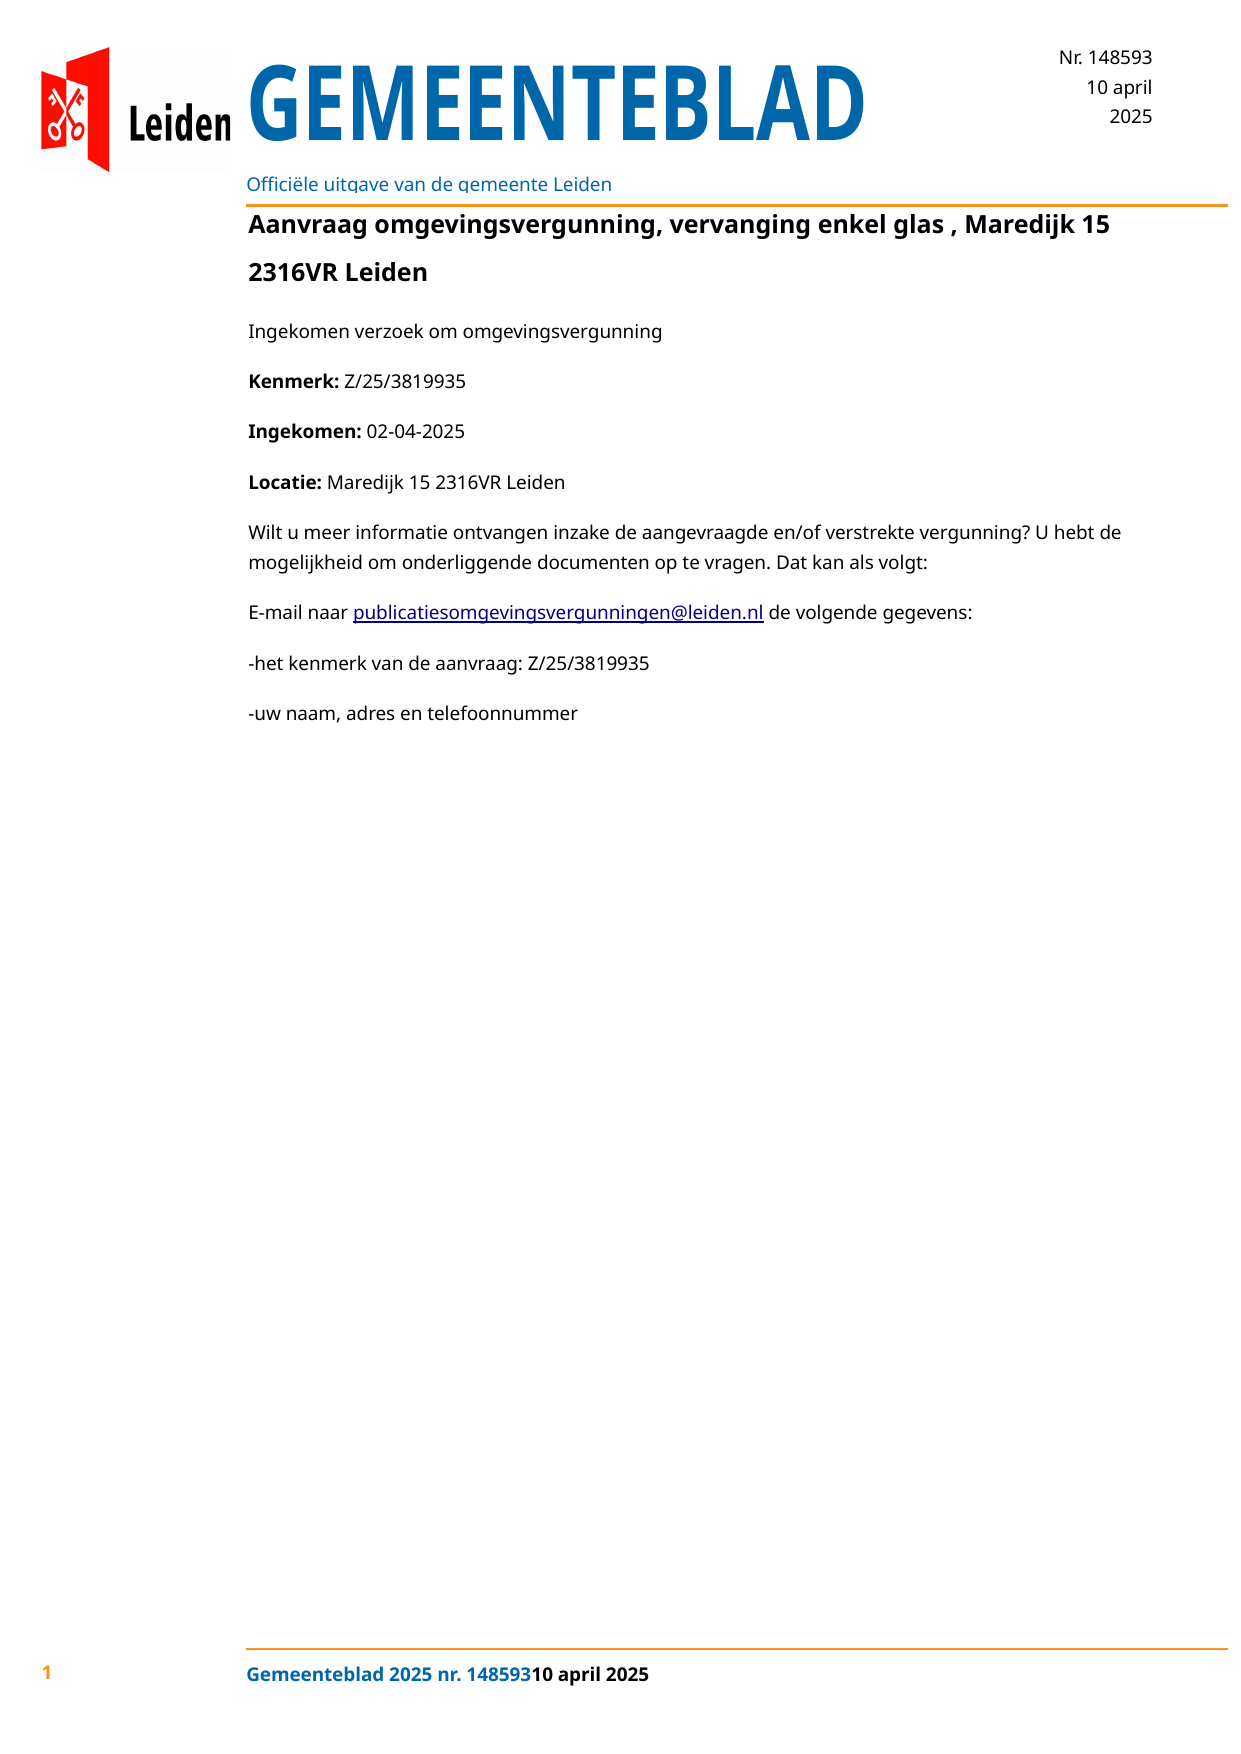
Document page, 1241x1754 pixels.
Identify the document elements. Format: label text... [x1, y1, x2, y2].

text Ingekomen: 02-04-2025 [248, 419, 1152, 444]
text Ingekomen verzoek om omgevingsvergunning [248, 318, 1152, 344]
text Kenmerk: Z/25/3819935 [248, 368, 1152, 394]
text Wilt u meer informatie ontvangen inzake de aangevraagde en/of verstrekte vergunning? U hebt de mogelijkheid om onderliggende documenten op te vragen. Dat kan als volgt: [248, 519, 1152, 575]
text -uw naam, adres en telefoonnummer [248, 700, 1152, 726]
text Aanvraag omgevingsvergunning, vervanging enkel glas , Maredijk 15 2316VR Leiden [248, 207, 1152, 288]
text E-mail naar publicatiesomgevingsvergunningen@leiden.nl de volgende gegevens: [248, 599, 1152, 625]
text Locatie: Maredijk 15 2316VR Leiden [248, 469, 1152, 495]
text -het kenmerk van de aanvraag: Z/25/3819935 [248, 650, 1152, 676]
picture [41, 47, 231, 172]
